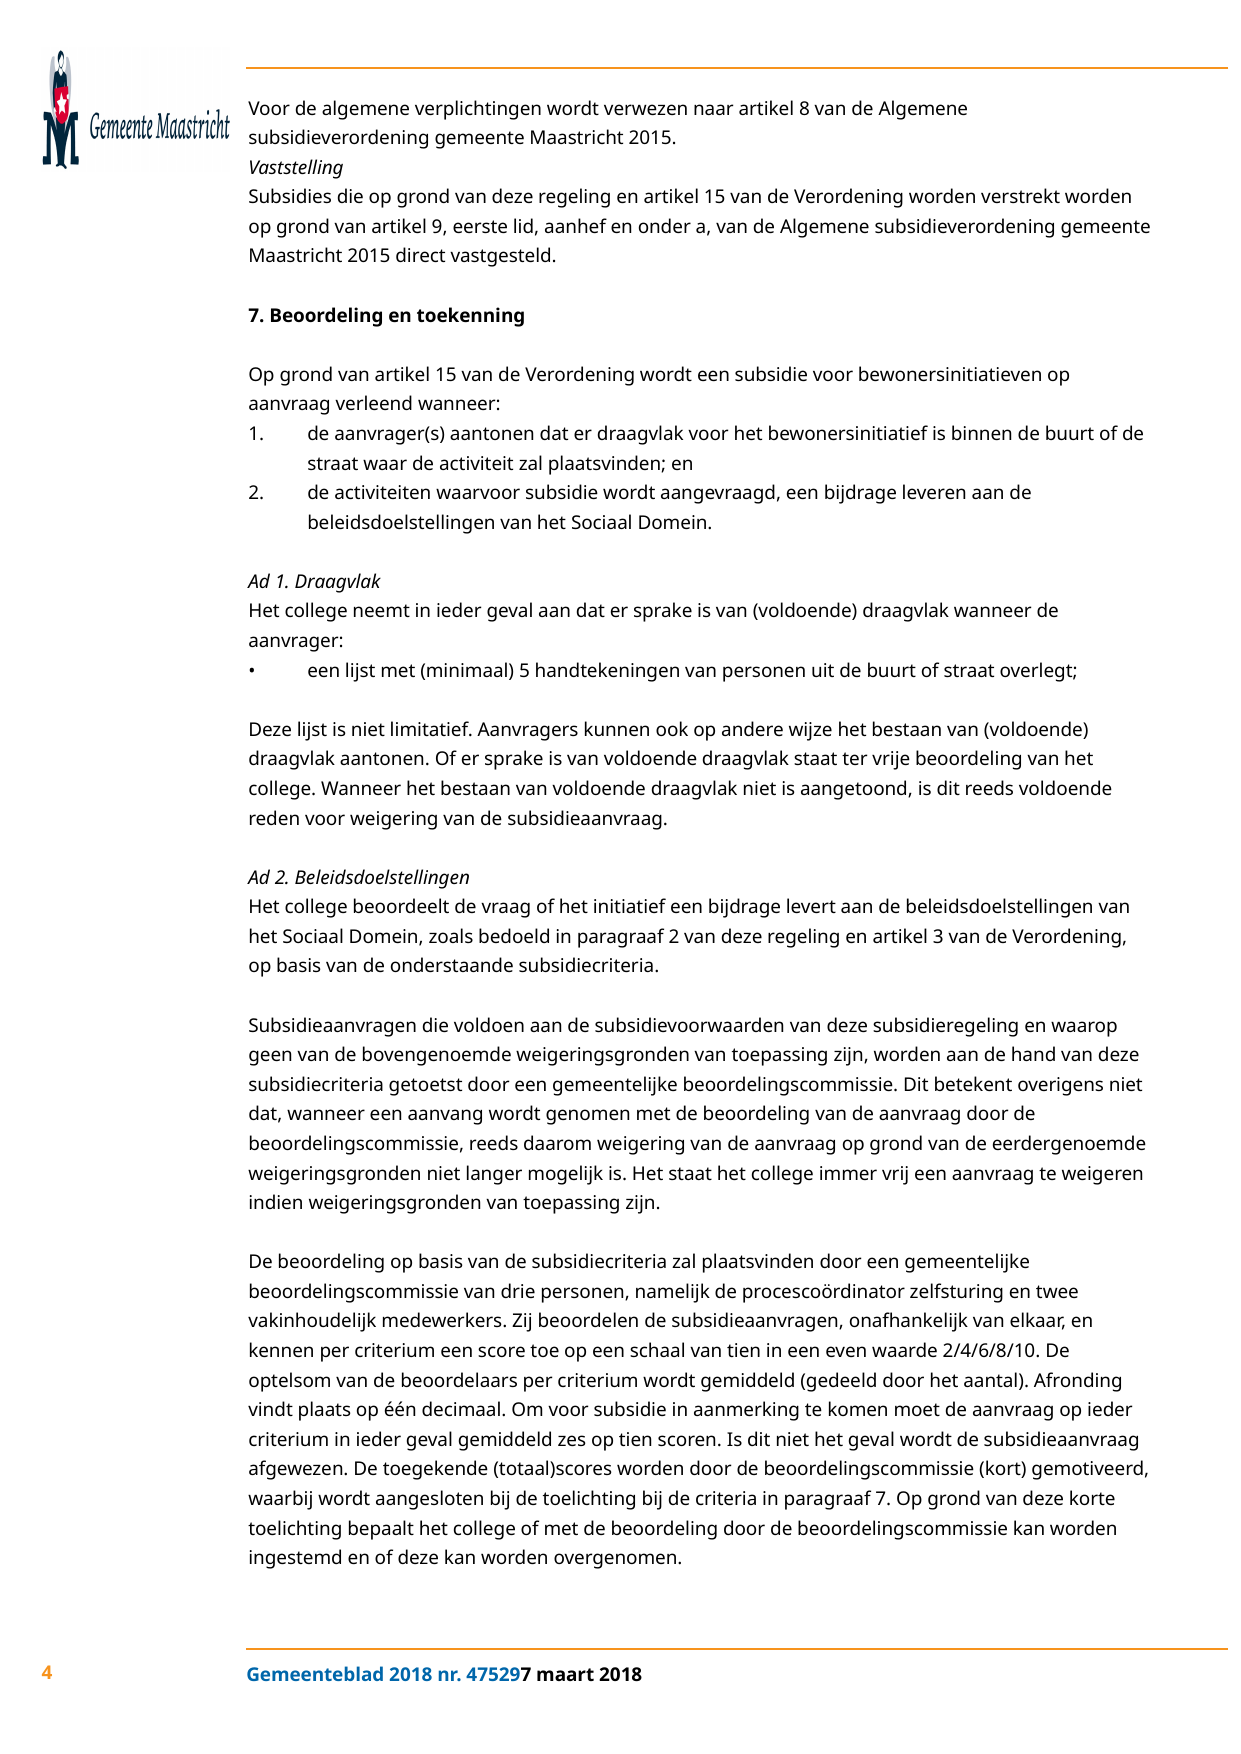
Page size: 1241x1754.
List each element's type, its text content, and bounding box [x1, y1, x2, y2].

text Op grond van artikel 15 van de Verordening wordt een subsidie voor bewonersinitiatieven op aanvraag verleend wanneer: [248, 361, 1152, 416]
picture [41, 47, 231, 172]
text 7. Beoordeling en toekenning [248, 302, 1152, 328]
text Vaststelling [248, 154, 1152, 180]
list de aanvrager(s) aantonen dat er draagvlak voor het bewonersinitiatief is binnen de buurt of de straat waar de activiteit zal plaatsvinden; en [248, 420, 1152, 476]
list de activiteiten waarvoor subsidie wordt aangevraagd, een bijdrage leveren aan de beleidsdoelstellingen van het Sociaal Domein. [248, 479, 1152, 535]
text Deze lijst is niet limitatief. Aanvragers kunnen ook op andere wijze het bestaan van (voldoende) draagvlak aantonen. Of er sprake is van voldoende draagvlak staat ter vrije beoordeling van het college. Wanneer het bestaan van voldoende draagvlak niet is aangetoond, is dit reeds voldoende reden voor weigering van de subsidieaanvraag. [248, 716, 1152, 831]
text Ad 2. Beleidsdoelstellingen [248, 864, 1152, 890]
text Het college neemt in ieder geval aan dat er sprake is van (voldoende) draagvlak wanneer de aanvrager: [248, 598, 1152, 653]
text Het college beoordeelt de vraag of het initiatief een bijdrage levert aan de beleidsdoelstellingen van het Sociaal Domein, zoals bedoeld in paragraaf 2 van deze regeling en artikel 3 van de Verordening, op basis van de onderstaande subsidiecriteria. [248, 893, 1152, 978]
list een lijst met (minimaal) 5 handtekeningen van personen uit de buurt of straat overlegt; [248, 657, 1152, 683]
text Ad 1. Draagvlak [248, 568, 1152, 594]
text Subsidieaanvragen die voldoen aan de subsidievoorwaarden van deze subsidieregeling en waarop geen van de bovengenoemde weigeringsgronden van toepassing zijn, worden aan de hand van deze subsidiecriteria getoetst door een gemeentelijke beoordelingscommissie. Dit betekent overigens niet dat, wanneer een aanvang wordt genomen met de beoordeling van de aanvraag door de beoordelingscommissie, reeds daarom weigering van de aanvraag op grond van de eerdergenoemde weigeringsgronden niet langer mogelijk is. Het staat het college immer vrij een aanvraag te weigeren indien weigeringsgronden van toepassing zijn. [248, 1012, 1152, 1215]
text Subsidies die op grond van deze regeling en artikel 15 van de Verordening worden verstrekt worden op grond van artikel 9, eerste lid, aanhef en onder a, van de Algemene subsidieverordening gemeente Maastricht 2015 direct vastgesteld. [248, 183, 1152, 268]
text De beoordeling op basis van de subsidiecriteria zal plaatsvinden door een gemeentelijke beoordelingscommissie van drie personen, namelijk de procescoördinator zelfsturing en twee vakinhoudelijk medewerkers. Zij beoordelen de subsidieaanvragen, onafhankelijk van elkaar, en kennen per criterium een score toe op een schaal van tien in een even waarde 2/4/6/8/10. De optelsom van de beoordelaars per criterium wordt gemiddeld (gedeeld door het aantal). Afronding vindt plaats op één decimaal. Om voor subsidie in aanmerking te komen moet de aanvraag op ieder criterium in ieder geval gemiddeld zes op tien scoren. Is dit niet het geval wordt de subsidieaanvraag afgewezen. De toegekende (totaal)scores worden door de beoordelingscommissie (kort) gemotiveerd, waarbij wordt aangesloten bij de toelichting bij de criteria in paragraaf 7. Op grond van deze korte toelichting bepaalt het college of met de beoordeling door de beoordelingscommissie kan worden ingestemd en of deze kan worden overgenomen. [248, 1248, 1152, 1570]
text Voor de algemene verplichtingen wordt verwezen naar artikel 8 van de Algemene subsidieverordening gemeente Maastricht 2015. [248, 95, 1152, 150]
